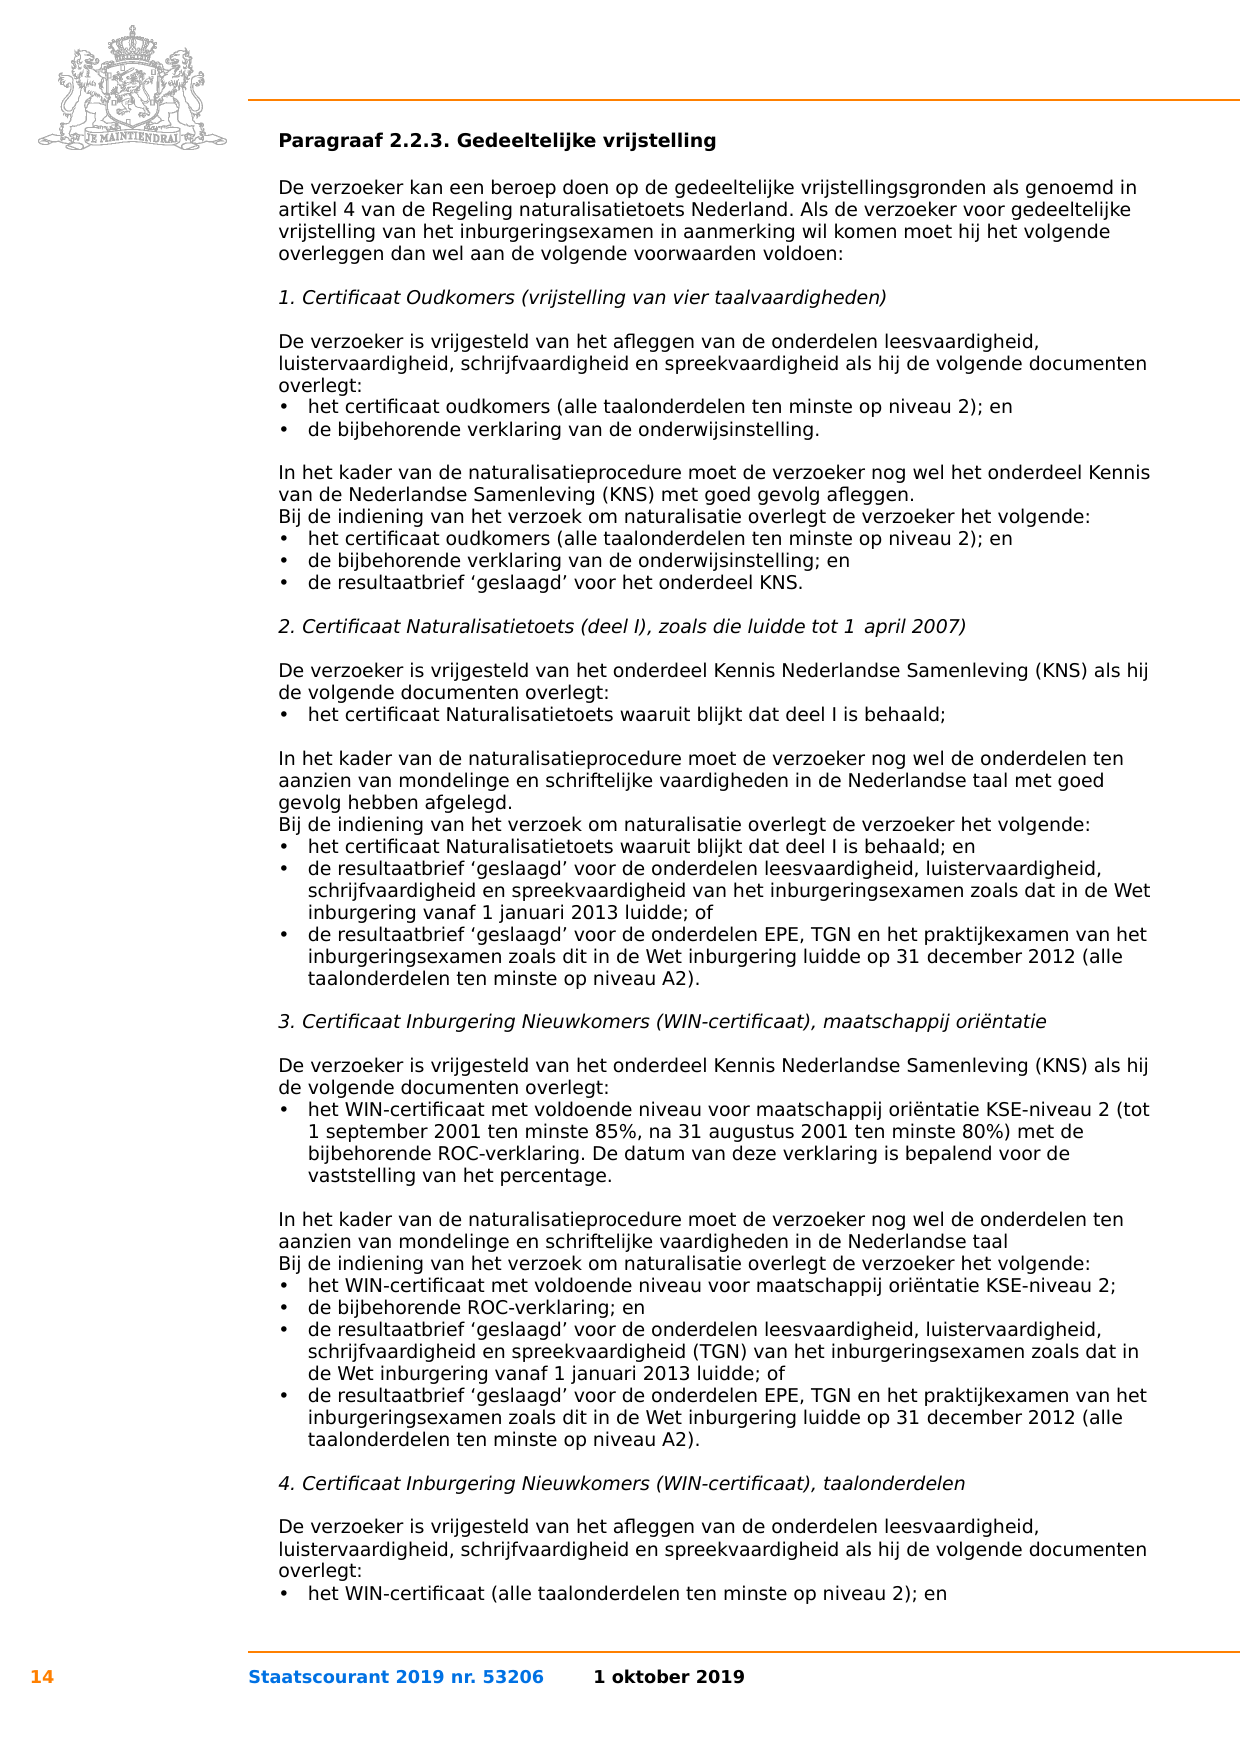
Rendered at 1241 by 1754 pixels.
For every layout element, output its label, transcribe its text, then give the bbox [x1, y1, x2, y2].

text • het certificaat oudkomers (alle taalonderdelen ten minste op niveau 2); en [278, 528, 1163, 550]
subtitle 1. Certificaat Oudkomers (vrijstelling van vier taalvaardigheden) [278, 287, 1163, 309]
text • het certificaat Naturalisatietoets waaruit blijkt dat deel I is behaald; [278, 704, 1163, 726]
text De verzoeker is vrijgesteld van het onderdeel Kennis Nederlandse Samenleving (KNS) als hij de volgende documenten overlegt: [278, 1055, 1163, 1099]
text In het kader van de naturalisatieprocedure moet de verzoeker nog wel het onderdeel Kennis van de Nederlandse Samenleving (KNS) met goed gevolg afleggen. [278, 462, 1163, 506]
text • de bijbehorende ROC-verklaring; en [278, 1297, 1163, 1319]
subtitle 2. Certificaat Naturalisatietoets (deel I), zoals die luidde tot 1 april 2007) [278, 616, 1163, 638]
text Bij de indiening van het verzoek om naturalisatie overlegt de verzoeker het volgende: [278, 814, 1163, 836]
picture [38, 25, 227, 150]
text • de bijbehorende verklaring van de onderwijsinstelling. [278, 418, 1163, 440]
text • het WIN-certificaat met voldoende niveau voor maatschappij oriëntatie KSE-niveau 2; [278, 1275, 1163, 1297]
text De verzoeker is vrijgesteld van het afleggen van de onderdelen leesvaardigheid, luistervaardigheid, schrijfvaardigheid en spreekvaardigheid als hij de volgende documenten overlegt: [278, 331, 1163, 396]
text • het WIN-certificaat (alle taalonderdelen ten minste op niveau 2); en [278, 1582, 1163, 1604]
text De verzoeker is vrijgesteld van het onderdeel Kennis Nederlandse Samenleving (KNS) als hij de volgende documenten overlegt: [278, 660, 1163, 704]
text • de resultaatbrief ‘geslaagd’ voor de onderdelen leesvaardigheid, luistervaardigheid, schrijfvaardigheid en spreekvaardigheid (TGN) van het inburgeringsexamen zoals dat in de Wet inburgering vanaf 1 januari 2013 luidde; of [278, 1319, 1163, 1385]
subtitle 4. Certificaat Inburgering Nieuwkomers (WIN-certificaat), taalonderdelen [278, 1473, 1163, 1494]
text In het kader van de naturalisatieprocedure moet de verzoeker nog wel de onderdelen ten aanzien van mondelinge en schriftelijke vaardigheden in de Nederlandse taal met goed gevolg hebben afgelegd. [278, 748, 1163, 814]
subtitle 3. Certificaat Inburgering Nieuwkomers (WIN-certificaat), maatschappij oriëntatie [278, 1011, 1163, 1033]
text • het WIN-certificaat met voldoende niveau voor maatschappij oriëntatie KSE-niveau 2 (tot 1 september 2001 ten minste 85%, na 31 augustus 2001 ten minste 80%) met de bijbehorende ROC-verklaring. De datum van deze verklaring is bepalend voor de vaststelling van het percentage. [278, 1099, 1163, 1187]
text • de resultaatbrief ‘geslaagd’ voor het onderdeel KNS. [278, 572, 1163, 594]
text • het certificaat Naturalisatietoets waaruit blijkt dat deel I is behaald; en [278, 836, 1163, 858]
subtitle Paragraaf 2.2.3. Gedeeltelijke vrijstelling [278, 130, 1163, 152]
text • de resultaatbrief ‘geslaagd’ voor de onderdelen EPE, TGN en het praktijkexamen van het inburgeringsexamen zoals dit in de Wet inburgering luidde op 31 december 2012 (alle taalonderdelen ten minste op niveau A2). [278, 923, 1163, 989]
text Bij de indiening van het verzoek om naturalisatie overlegt de verzoeker het volgende: [278, 506, 1163, 528]
text In het kader van de naturalisatieprocedure moet de verzoeker nog wel de onderdelen ten aanzien van mondelinge en schriftelijke vaardigheden in de Nederlandse taal [278, 1209, 1163, 1253]
text Bij de indiening van het verzoek om naturalisatie overlegt de verzoeker het volgende: [278, 1253, 1163, 1275]
text De verzoeker is vrijgesteld van het afleggen van de onderdelen leesvaardigheid, luistervaardigheid, schrijfvaardigheid en spreekvaardigheid als hij de volgende documenten overlegt: [278, 1516, 1163, 1582]
text De verzoeker kan een beroep doen op de gedeeltelijke vrijstellingsgronden als genoemd in artikel 4 van de Regeling naturalisatietoets Nederland. Als de verzoeker voor gedeeltelijke vrijstelling van het inburgeringsexamen in aanmerking wil komen moet hij het volgende overleggen dan wel aan de volgende voorwaarden voldoen: [278, 177, 1163, 265]
text • de bijbehorende verklaring van de onderwijsinstelling; en [278, 550, 1163, 572]
text • de resultaatbrief ‘geslaagd’ voor de onderdelen EPE, TGN en het praktijkexamen van het inburgeringsexamen zoals dit in de Wet inburgering luidde op 31 december 2012 (alle taalonderdelen ten minste op niveau A2). [278, 1385, 1163, 1451]
text • het certificaat oudkomers (alle taalonderdelen ten minste op niveau 2); en [278, 396, 1163, 418]
text • de resultaatbrief ‘geslaagd’ voor de onderdelen leesvaardigheid, luistervaardigheid, schrijfvaardigheid en spreekvaardigheid van het inburgeringsexamen zoals dat in de Wet inburgering vanaf 1 januari 2013 luidde; of [278, 858, 1163, 923]
